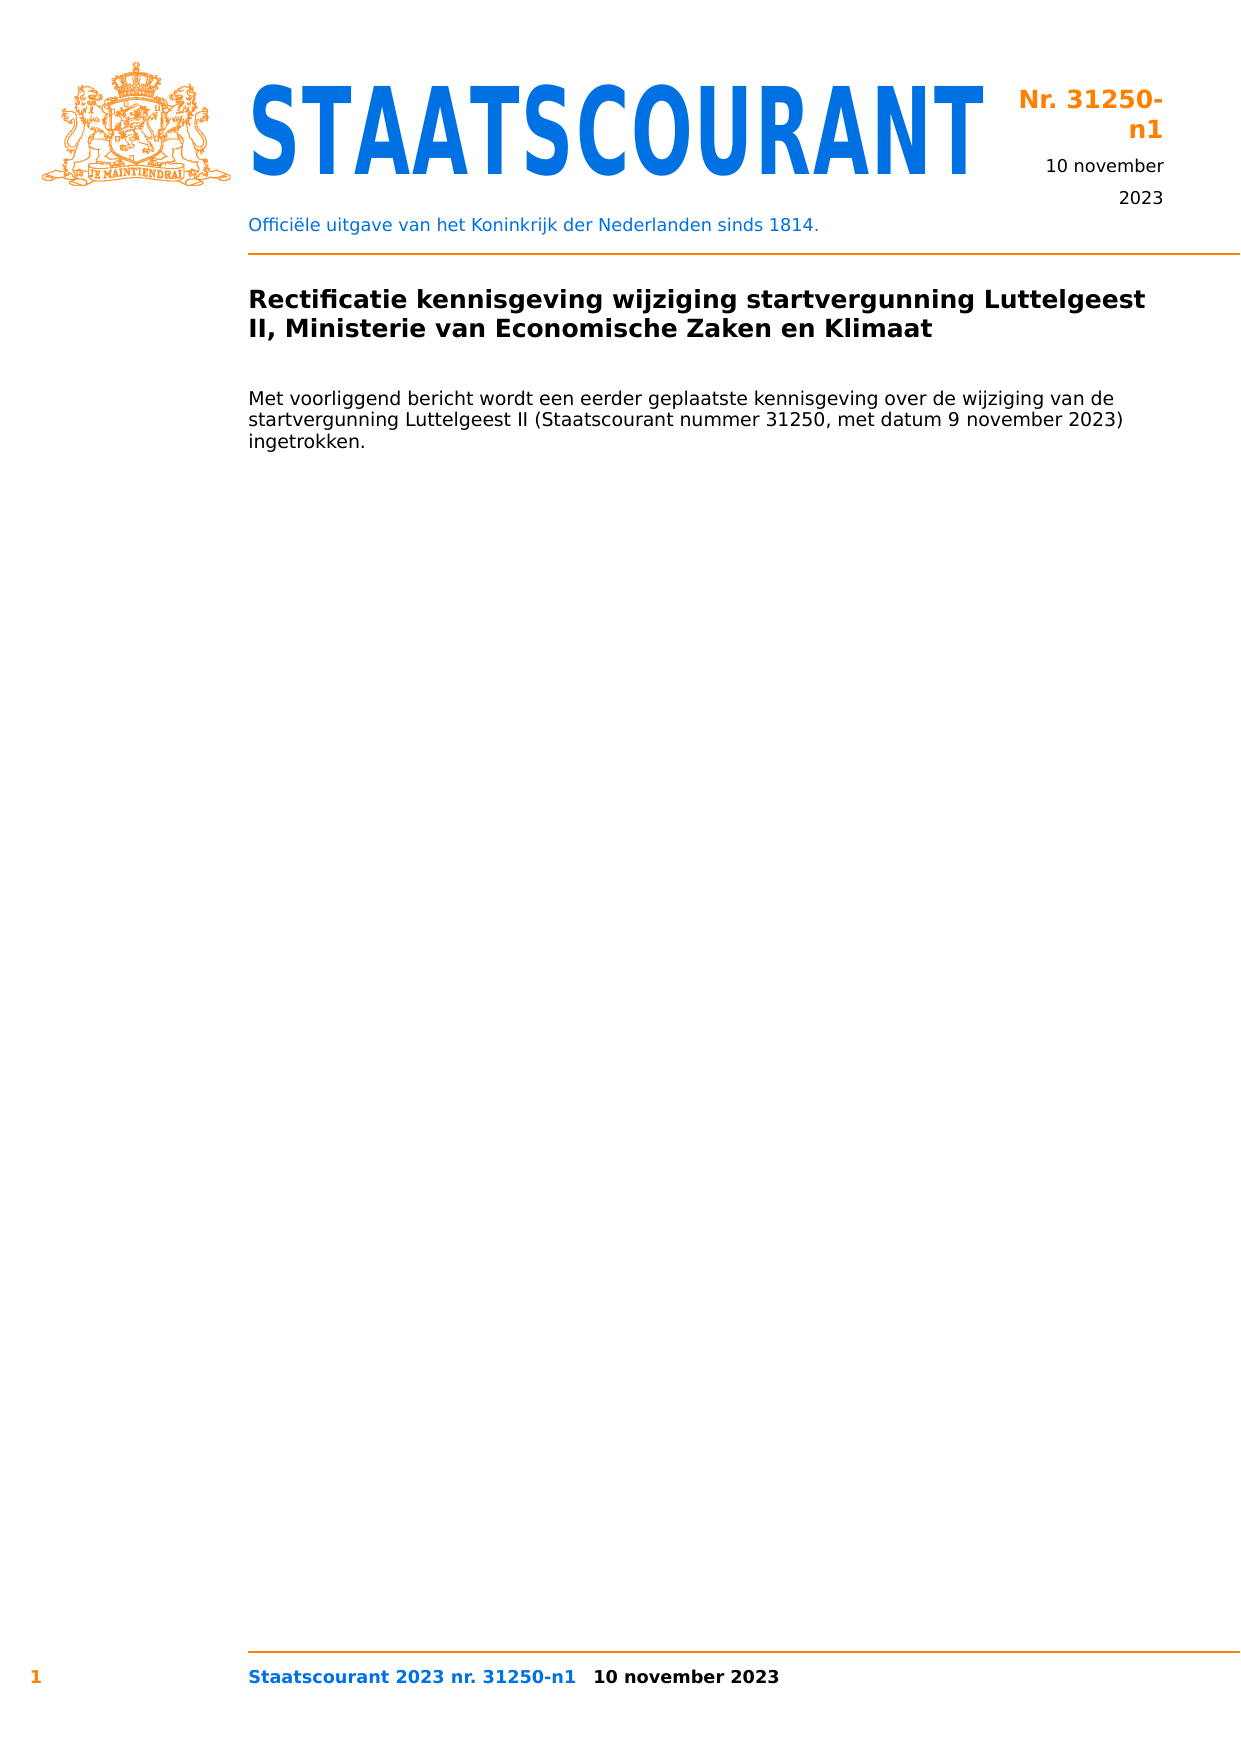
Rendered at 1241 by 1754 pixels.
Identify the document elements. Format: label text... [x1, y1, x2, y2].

table_header STAATSCOURANT [248, 62, 998, 215]
table_cell Officiële uitgave van het Koninkrijk der Nederlanden sinds 1814. [248, 215, 1240, 253]
picture [41, 62, 231, 186]
table_header Nr. 31250-n1 [998, 62, 1240, 150]
text Met voorliggend bericht wordt een eerder geplaatste kennisgeving over de wijziging van de startvergunning Luttelgeest II (Staatscourant nummer 31250, met datum 9 november 2023) ingetrokken. [248, 387, 1163, 453]
table_header [25, 62, 248, 253]
subtitle Rectificatie kennisgeving wijziging startvergunning Luttelgeest II, Ministerie van Economische Zaken en Klimaat [248, 285, 1163, 344]
table_cell 10 november [998, 150, 1240, 182]
table_cell 2023 [998, 183, 1240, 215]
